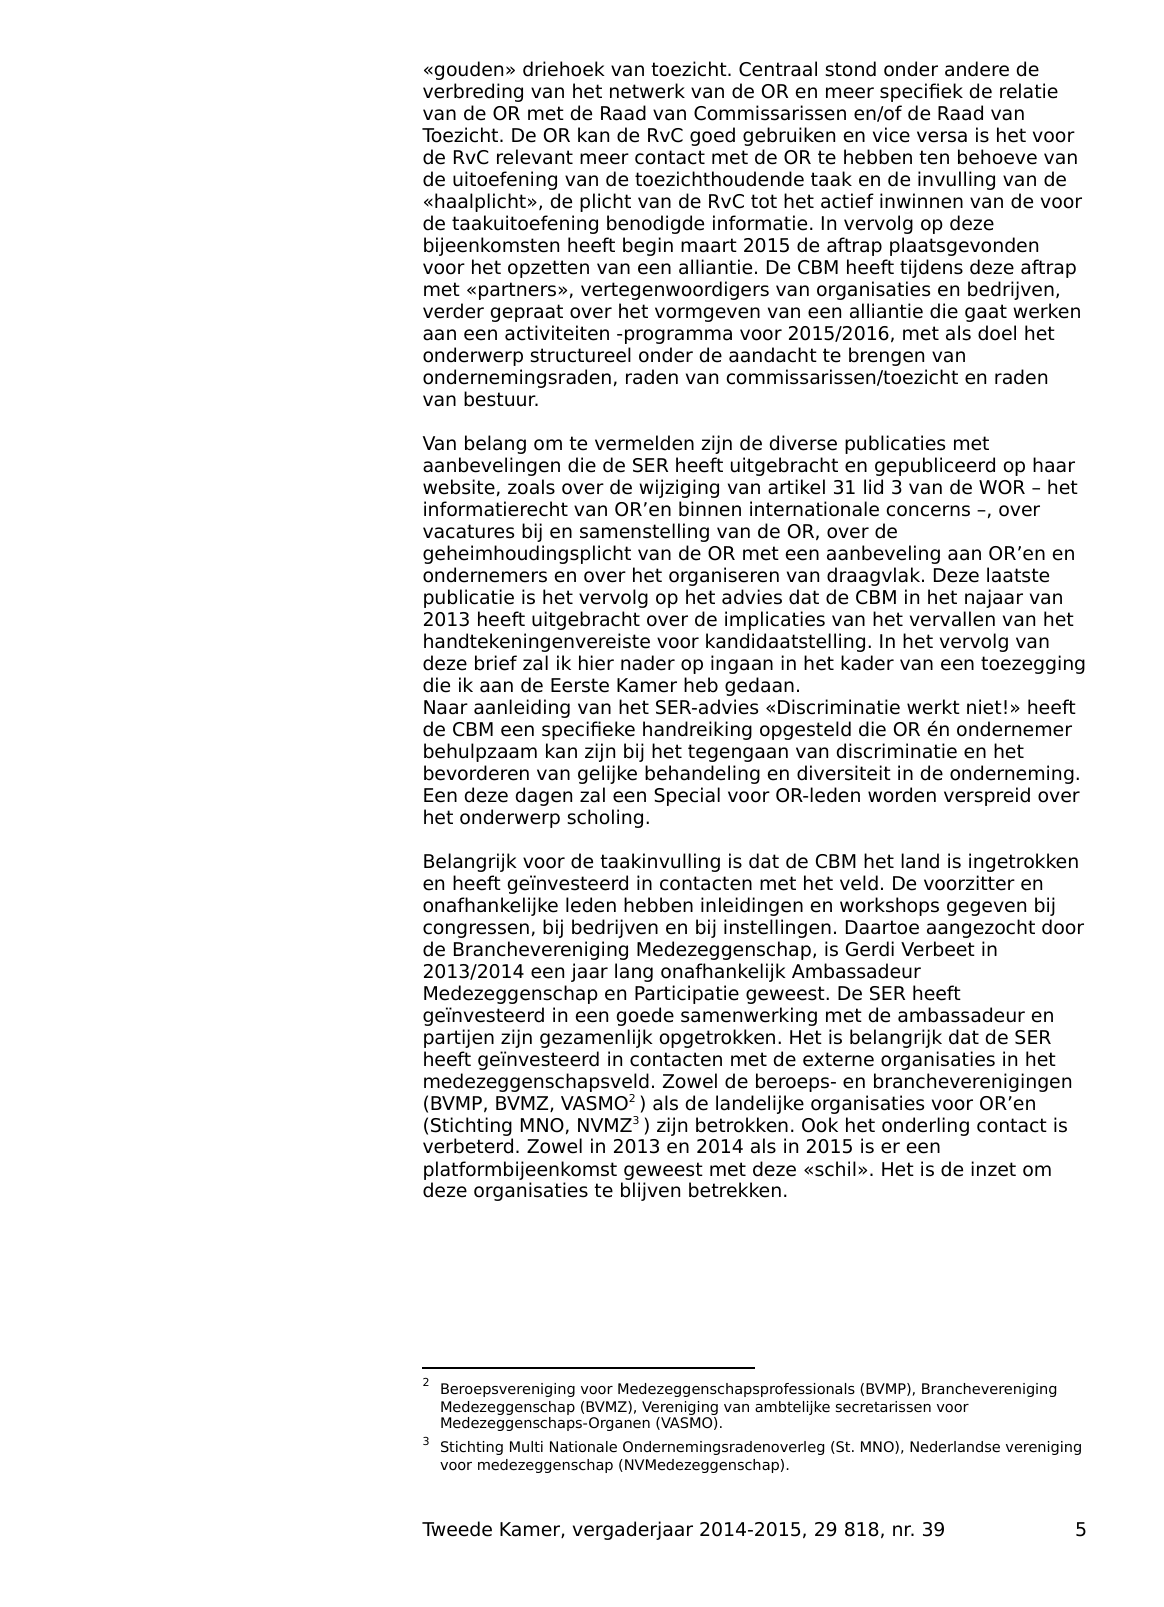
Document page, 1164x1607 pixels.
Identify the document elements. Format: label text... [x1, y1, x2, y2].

text Stichting Multi Nationale Ondernemingsradenoverleg (St. MNO), Nederlandse vereniging voor medezeggenschap (NVMedezeggenschap). [422, 1435, 1087, 1474]
text Van belang om te vermelden zijn de diverse publicaties met aanbevelingen die de SER heeft uitgebracht en gepubliceerd op haar website, zoals over de wijziging van artikel 31 lid 3 van de WOR – het informatierecht van OR’en binnen internationale concerns –, over vacatures bij en samenstelling van de OR, over de geheimhoudingsplicht van de OR met een aanbeveling aan OR’en en ondernemers en over het organiseren van draagvlak. Deze laatste publicatie is het vervolg op het advies dat de CBM in het najaar van 2013 heeft uitgebracht over de implicaties van het vervallen van het handtekeningenvereiste voor kandidaatstelling. In het vervolg van deze brief zal ik hier nader op ingaan in het kader van een toezegging die ik aan de Eerste Kamer heb gedaan. [422, 433, 1087, 697]
text Naar aanleiding van het SER-advies «Discriminatie werkt niet!» heeft de CBM een specifieke handreiking opgesteld die OR én ondernemer behulpzaam kan zijn bij het tegengaan van discriminatie en het bevorderen van gelijke behandeling en diversiteit in de onderneming. [422, 697, 1087, 784]
text «gouden» driehoek van toezicht. Centraal stond onder andere de verbreding van het netwerk van de OR en meer specifiek de relatie van de OR met de Raad van Commissarissen en/of de Raad van Toezicht. De OR kan de RvC goed gebruiken en vice versa is het voor de RvC relevant meer contact met de OR te hebben ten behoeve van de uitoefening van de toezichthoudende taak en de invulling van de «haalplicht», de plicht van de RvC tot het actief inwinnen van de voor de taakuitoefening benodigde informatie. In vervolg op deze bijeenkomsten heeft begin maart 2015 de aftrap plaatsgevonden voor het opzetten van een alliantie. De CBM heeft tijdens deze aftrap met «partners», vertegenwoordigers van organisaties en bedrijven, verder gepraat over het vormgeven van een alliantie die gaat werken aan een activiteiten -programma voor 2015/2016, met als doel het onderwerp structureel onder de aandacht te brengen van ondernemingsraden, raden van commissarissen/toezicht en raden van bestuur. [422, 59, 1087, 411]
text Een deze dagen zal een Special voor OR-leden worden verspreid over het onderwerp scholing. [422, 784, 1087, 828]
text Beroepsvereniging voor Medezeggenschapsprofessionals (BVMP), Branchevereniging Medezeggenschap (BVMZ), Vereniging van ambtelijke secretarissen voor Medezeggenschaps-Organen (VASMO). [422, 1377, 1087, 1432]
text Belangrijk voor de taakinvulling is dat de CBM het land is ingetrokken en heeft geïnvesteerd in contacten met het veld. De voorzitter en onafhankelijke leden hebben inleidingen en workshops gegeven bij congressen, bij bedrijven en bij instellingen. Daartoe aangezocht door de Branchevereniging Medezeggenschap, is Gerdi Verbeet in 2013/2014 een jaar lang onafhankelijk Ambassadeur Medezeggenschap en Participatie geweest. De SER heeft geïnvesteerd in een goede samenwerking met de ambassadeur en partijen zijn gezamenlijk opgetrokken. Het is belangrijk dat de SER heeft geïnvesteerd in contacten met de externe organisaties in het medezeggenschapsveld. Zowel de beroeps- en brancheverenigingen (BVMP, BVMZ, VASMO) als de landelijke organisaties voor OR’en (Stichting MNO, NVMZ) zijn betrokken. Ook het onderling contact is verbeterd. Zowel in 2013 en 2014 als in 2015 is er een platformbijeenkomst geweest met deze «schil». Het is de inzet om deze organisaties te blijven betrekken. [422, 851, 1087, 1202]
